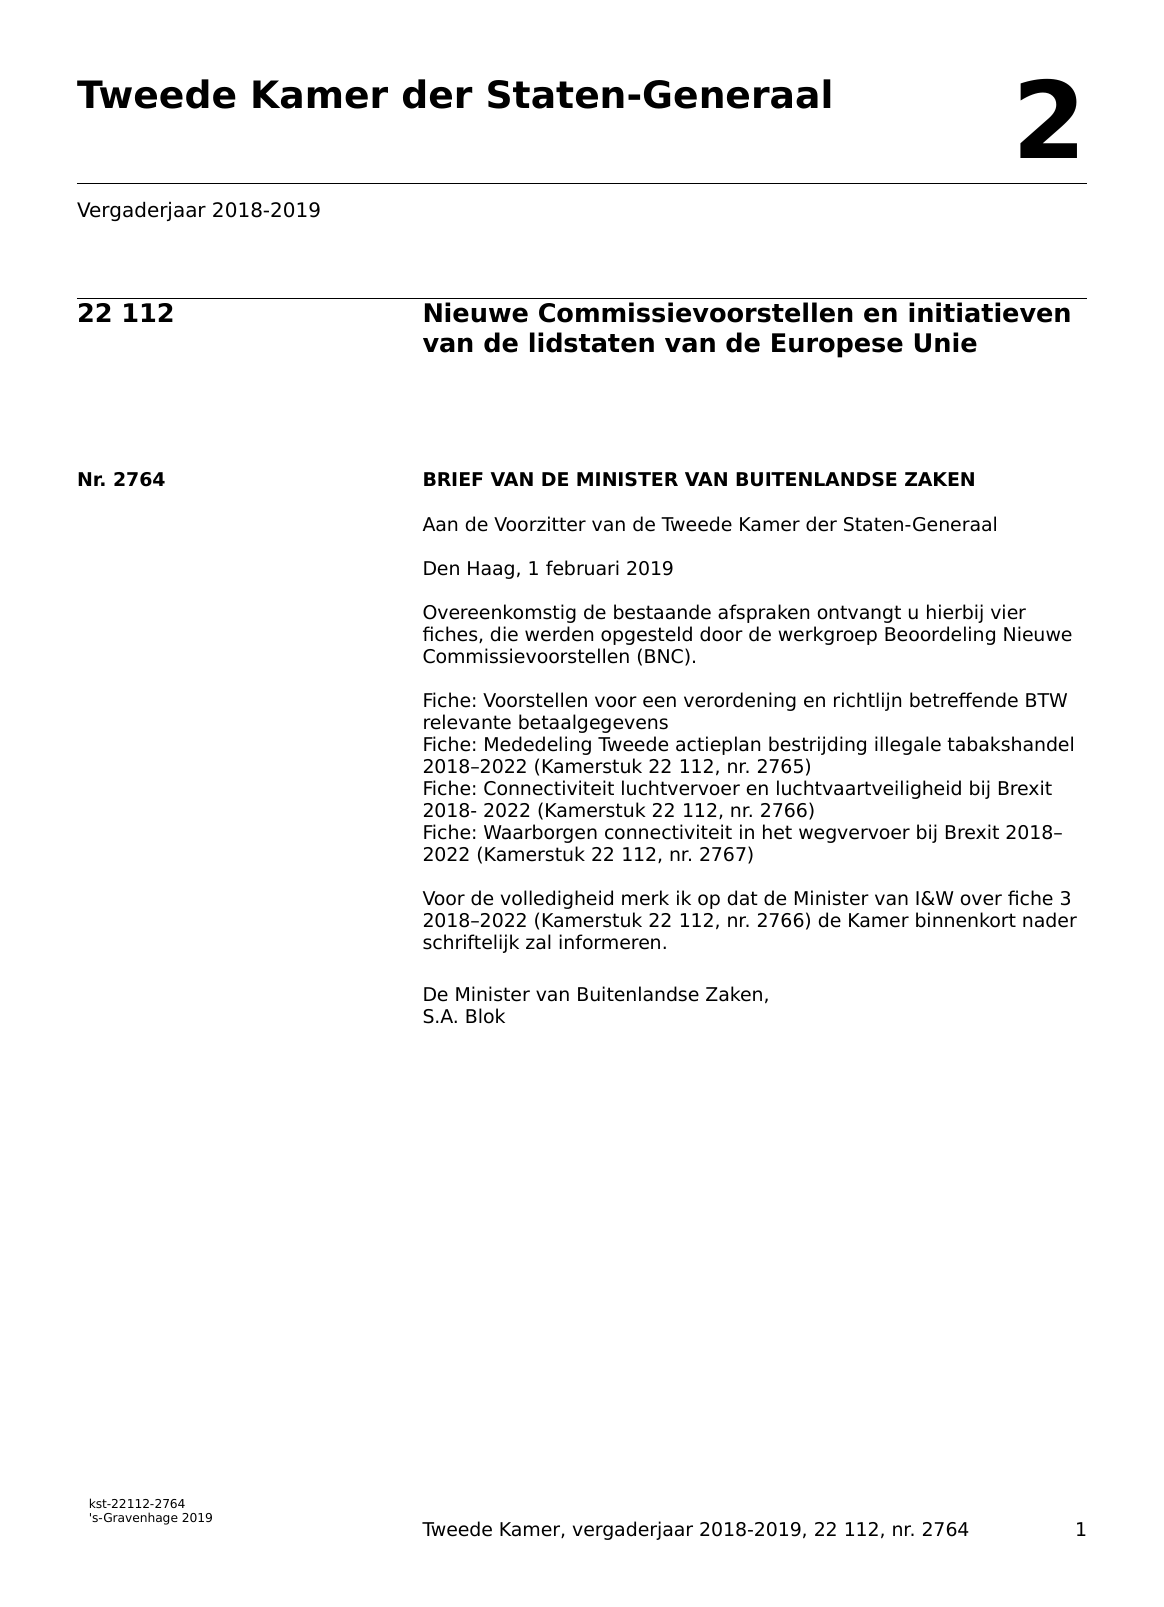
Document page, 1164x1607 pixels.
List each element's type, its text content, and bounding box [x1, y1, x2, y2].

subtitle 22 112 Nieuwe Commissievoorstellen en initiatieven van de lidstaten van de Europese Unie [77, 299, 1087, 358]
table_header 2 [886, 59, 1087, 183]
table_cell Vergaderjaar 2018-2019 [77, 184, 1087, 298]
text Den Haag, 1 februari 2019 [422, 558, 1087, 580]
table_header Tweede Kamer der Staten-Generaal [77, 59, 886, 183]
text Aan de Voorzitter van de Tweede Kamer der Staten-Generaal [422, 513, 1087, 536]
text Fiche: Waarborgen connectiviteit in het wegvervoer bij Brexit 2018–2022 (Kamerstuk 22 112, nr. 2767) [422, 822, 1087, 866]
text Fiche: Connectiviteit luchtvervoer en luchtvaartveiligheid bij Brexit 2018- 2022 (Kamerstuk 22 112, nr. 2766) [422, 778, 1087, 822]
text Voor de volledigheid merk ik op dat de Minister van I&W over fiche 3 2018–2022 (Kamerstuk 22 112, nr. 2766) de Kamer binnenkort nader schriftelijk zal informeren. [422, 888, 1087, 954]
subtitle Nr. 2764 BRIEF VAN DE MINISTER VAN BUITENLANDSE ZAKEN [77, 469, 1087, 491]
text Fiche: Voorstellen voor een verordening en richtlijn betreffende BTW relevante betaalgegevens [422, 690, 1087, 734]
text Fiche: Mededeling Tweede actieplan bestrijding illegale tabakshandel 2018–2022 (Kamerstuk 22 112, nr. 2765) [422, 734, 1087, 778]
text Overeenkomstig de bestaande afspraken ontvangt u hierbij vier fiches, die werden opgesteld door de werkgroep Beoordeling Nieuwe Commissievoorstellen (BNC). [422, 602, 1087, 668]
text 's-Gravenhage 2019 [88, 1511, 323, 1525]
text De Minister van Buitenlandse Zaken, S.A. Blok [422, 984, 1087, 1028]
text kst-22112-2764 [88, 1497, 323, 1511]
